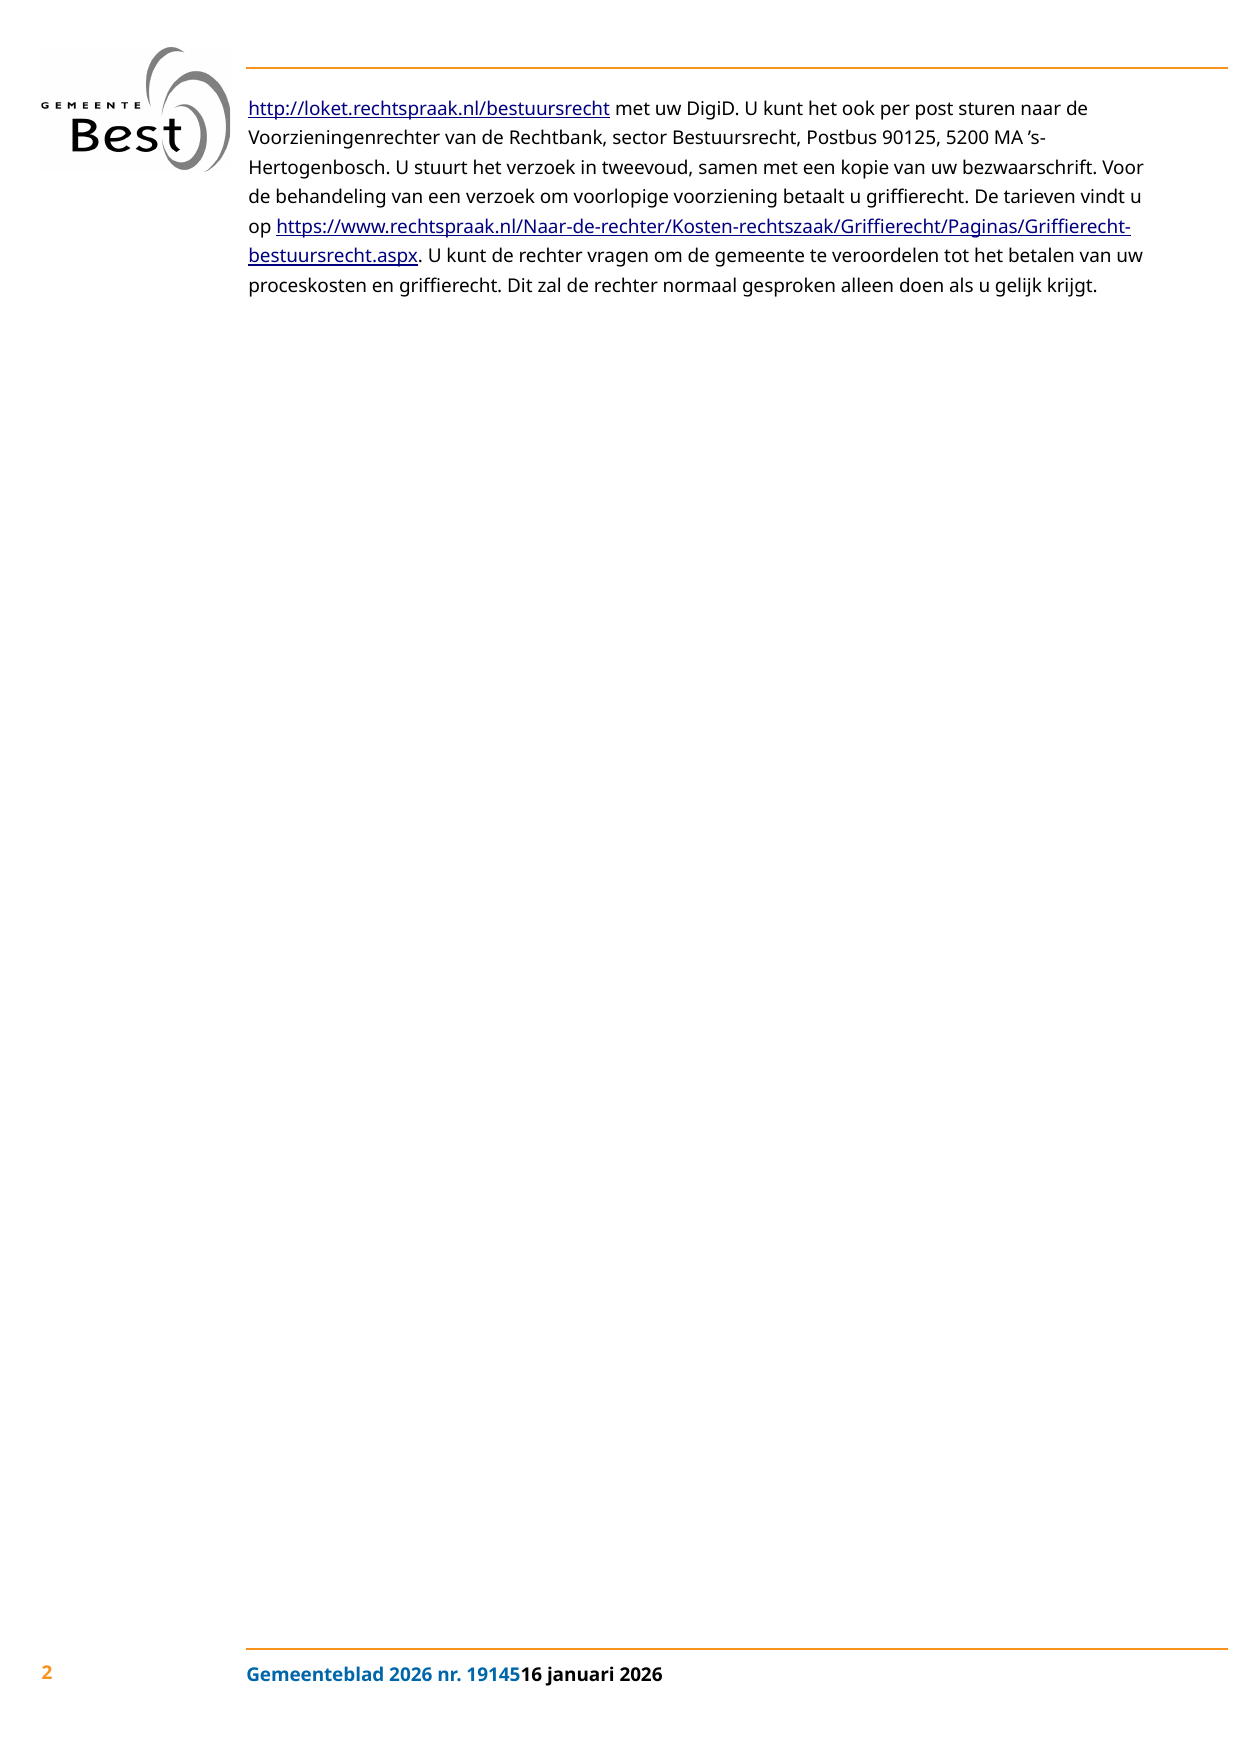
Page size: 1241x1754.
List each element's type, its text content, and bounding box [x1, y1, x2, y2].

text http://loket.rechtspraak.nl/bestuursrecht met uw DigiD. U kunt het ook per post sturen naar de Voorzieningenrechter van de Rechtbank, sector Bestuursrecht, Postbus 90125, 5200 MA ’s-Hertogenbosch. U stuurt het verzoek in tweevoud, samen met een kopie van uw bezwaarschrift. Voor de behandeling van een verzoek om voorlopige voorziening betaalt u griffierecht. De tarieven vindt u op https://www.rechtspraak.nl/Naar-de-rechter/Kosten-rechtszaak/Griffierecht/Paginas/Griffierecht-bestuursrecht.aspx. U kunt de rechter vragen om de gemeente te veroordelen tot het betalen van uw proceskosten en griffierecht. Dit zal de rechter normaal gesproken alleen doen als u gelijk krijgt. [248, 95, 1152, 298]
picture [41, 47, 231, 172]
